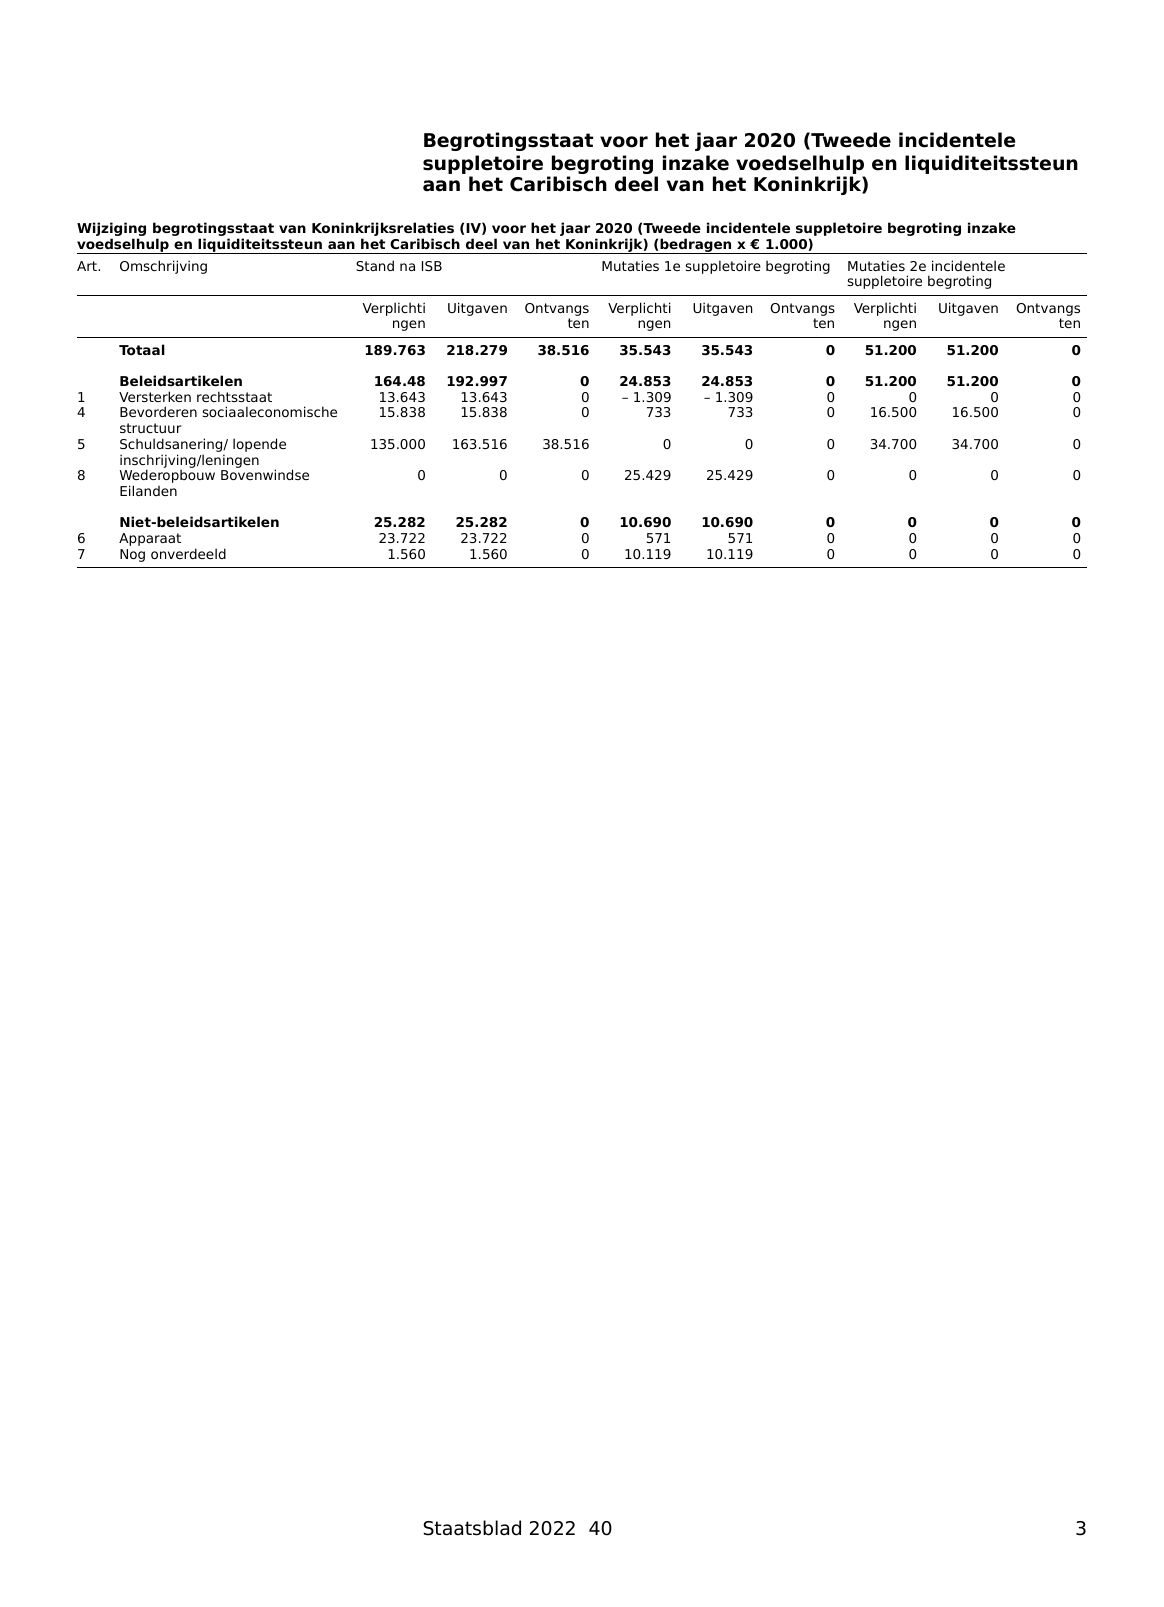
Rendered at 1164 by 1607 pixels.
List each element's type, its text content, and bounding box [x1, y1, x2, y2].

table_cell [350, 500, 432, 515]
table_cell 0 [1005, 547, 1087, 567]
table_cell 0 [1005, 468, 1087, 499]
table_cell 0 [1005, 374, 1087, 389]
table_cell 733 [677, 405, 759, 437]
table_cell [923, 358, 1004, 374]
table_cell 13.643 [350, 390, 432, 405]
table_cell 733 [595, 405, 677, 437]
table_cell 35.543 [595, 338, 677, 358]
table_cell [841, 500, 923, 515]
table_cell 189.763 [350, 338, 432, 358]
table_cell [1005, 358, 1087, 374]
table_cell 16.500 [841, 405, 923, 437]
table_cell 7 [77, 547, 113, 567]
table_cell 0 [514, 374, 595, 389]
table_cell 0 [514, 468, 595, 499]
table_cell [677, 358, 759, 374]
table_cell Uitgaven [432, 296, 513, 337]
table_cell 0 [1005, 531, 1087, 547]
table_cell Stand na ISB [350, 254, 595, 295]
table_cell 0 [1005, 515, 1087, 531]
table_cell [350, 358, 432, 374]
table_cell [113, 500, 350, 515]
table_cell [77, 374, 113, 389]
table_cell 38.516 [514, 437, 595, 468]
table_cell Niet-beleidsartikelen [113, 515, 350, 531]
table_cell [77, 296, 113, 337]
table_cell [113, 358, 350, 374]
table_cell [923, 500, 1004, 515]
table_cell 0 [923, 515, 1004, 531]
table_cell 0 [759, 531, 841, 547]
table_cell Verplichtingen [841, 296, 923, 337]
table_cell 8 [77, 468, 113, 499]
table_cell 51.200 [841, 374, 923, 389]
table_cell 25.429 [677, 468, 759, 499]
table_cell [432, 358, 513, 374]
table_cell Nog onverdeeld [113, 547, 350, 567]
table_cell 0 [1005, 338, 1087, 358]
table_cell 0 [350, 468, 432, 499]
table_cell 1.560 [350, 547, 432, 567]
table_cell 0 [759, 468, 841, 499]
table_cell 0 [514, 405, 595, 437]
table_cell 192.997 [432, 374, 513, 389]
table_cell 25.429 [595, 468, 677, 499]
table_cell Ontvangsten [759, 296, 841, 337]
table_cell Omschrijving [113, 254, 350, 295]
table_cell – 1.309 [677, 390, 759, 405]
table_cell [113, 296, 350, 337]
table_cell 0 [759, 547, 841, 567]
table_cell [77, 515, 113, 531]
table_cell 163.516 [432, 437, 513, 468]
table_cell [759, 500, 841, 515]
table_cell 0 [514, 547, 595, 567]
table_cell 4 [77, 405, 113, 437]
table_cell [595, 500, 677, 515]
table_cell 0 [1005, 437, 1087, 468]
table_cell 0 [923, 468, 1004, 499]
table_cell 34.700 [841, 437, 923, 468]
table_cell 15.838 [350, 405, 432, 437]
table_cell 34.700 [923, 437, 1004, 468]
table_cell [514, 358, 595, 374]
table_cell 0 [923, 547, 1004, 567]
table_cell 10.119 [595, 547, 677, 567]
table_cell 25.282 [350, 515, 432, 531]
table_cell Totaal [113, 338, 350, 358]
table_cell Beleidsartikelen [113, 374, 350, 389]
table_cell 23.722 [350, 531, 432, 547]
table_cell 24.853 [677, 374, 759, 389]
table_cell Art. [77, 254, 113, 295]
table_cell 0 [759, 390, 841, 405]
table_cell 10.690 [677, 515, 759, 531]
table_cell Wederopbouw Bovenwindse Eilanden [113, 468, 350, 499]
table_cell 6 [77, 531, 113, 547]
table_cell Ontvangsten [1005, 296, 1087, 337]
table_cell 25.282 [432, 515, 513, 531]
table_cell Versterken rechtsstaat [113, 390, 350, 405]
table_cell 5 [77, 437, 113, 468]
table_cell 10.690 [595, 515, 677, 531]
table_cell 51.200 [923, 374, 1004, 389]
table_cell 0 [595, 437, 677, 468]
table_cell 218.279 [432, 338, 513, 358]
table_cell 135.000 [350, 437, 432, 468]
table_cell 0 [759, 374, 841, 389]
table_cell 0 [841, 468, 923, 499]
subtitle Begrotingsstaat voor het jaar 2020 (Tweede incidentele suppletoire begroting inzake voedselhulp en liquiditeitssteun aan het Caribisch deel van het Koninkrijk) [422, 130, 1087, 196]
table_cell 0 [841, 547, 923, 567]
table_cell 23.722 [432, 531, 513, 547]
table_cell 0 [841, 515, 923, 531]
table_cell 38.516 [514, 338, 595, 358]
table_cell Ontvangsten [514, 296, 595, 337]
table_cell Verplichtingen [595, 296, 677, 337]
table_cell 51.200 [841, 338, 923, 358]
table_cell [841, 358, 923, 374]
table_cell 10.119 [677, 547, 759, 567]
table_cell 15.838 [432, 405, 513, 437]
table_cell 51.200 [923, 338, 1004, 358]
table_cell Schuldsanering/ lopende inschrijving/leningen [113, 437, 350, 468]
table_cell 13.643 [432, 390, 513, 405]
table_cell 164.48 [350, 374, 432, 389]
table_cell [677, 500, 759, 515]
table_cell Uitgaven [677, 296, 759, 337]
table_cell 571 [595, 531, 677, 547]
table_cell 0 [759, 437, 841, 468]
table_cell Apparaat [113, 531, 350, 547]
table_cell 0 [841, 531, 923, 547]
table_cell 0 [841, 390, 923, 405]
table_cell 16.500 [923, 405, 1004, 437]
table_cell [514, 500, 595, 515]
table_cell 24.853 [595, 374, 677, 389]
table_cell [77, 500, 113, 515]
table_cell Verplichtingen [350, 296, 432, 337]
table_cell 0 [759, 338, 841, 358]
table_cell [759, 358, 841, 374]
table_cell 1 [77, 390, 113, 405]
table_cell 0 [923, 390, 1004, 405]
table_cell [595, 358, 677, 374]
table_cell 0 [432, 468, 513, 499]
table_cell Bevorderen sociaaleconomische structuur [113, 405, 350, 437]
table_cell 0 [514, 515, 595, 531]
table_cell 0 [514, 531, 595, 547]
table_cell Mutaties 2e incidentele suppletoire begroting [841, 254, 1087, 295]
table_cell Mutaties 1e suppletoire begroting [595, 254, 841, 295]
table_cell 0 [677, 437, 759, 468]
table_cell 0 [759, 405, 841, 437]
table_cell 35.543 [677, 338, 759, 358]
table_cell 0 [923, 531, 1004, 547]
table_cell 0 [514, 390, 595, 405]
table_cell Uitgaven [923, 296, 1004, 337]
table_cell 0 [1005, 405, 1087, 437]
table_cell [77, 358, 113, 374]
table_cell [432, 500, 513, 515]
table_cell [77, 338, 113, 358]
table_cell 0 [759, 515, 841, 531]
table_cell 1.560 [432, 547, 513, 567]
table_header Wijziging begrotingsstaat van Koninkrijksrelaties (IV) voor het jaar 2020 (Tweede incidentele suppletoire begroting inzake voedselhulp en liquiditeitssteun aan het Caribisch deel van het Koninkrijk) (bedragen x € 1.000) [77, 221, 1087, 253]
table_cell 571 [677, 531, 759, 547]
table_cell – 1.309 [595, 390, 677, 405]
table_cell 0 [1005, 390, 1087, 405]
table_cell [1005, 500, 1087, 515]
